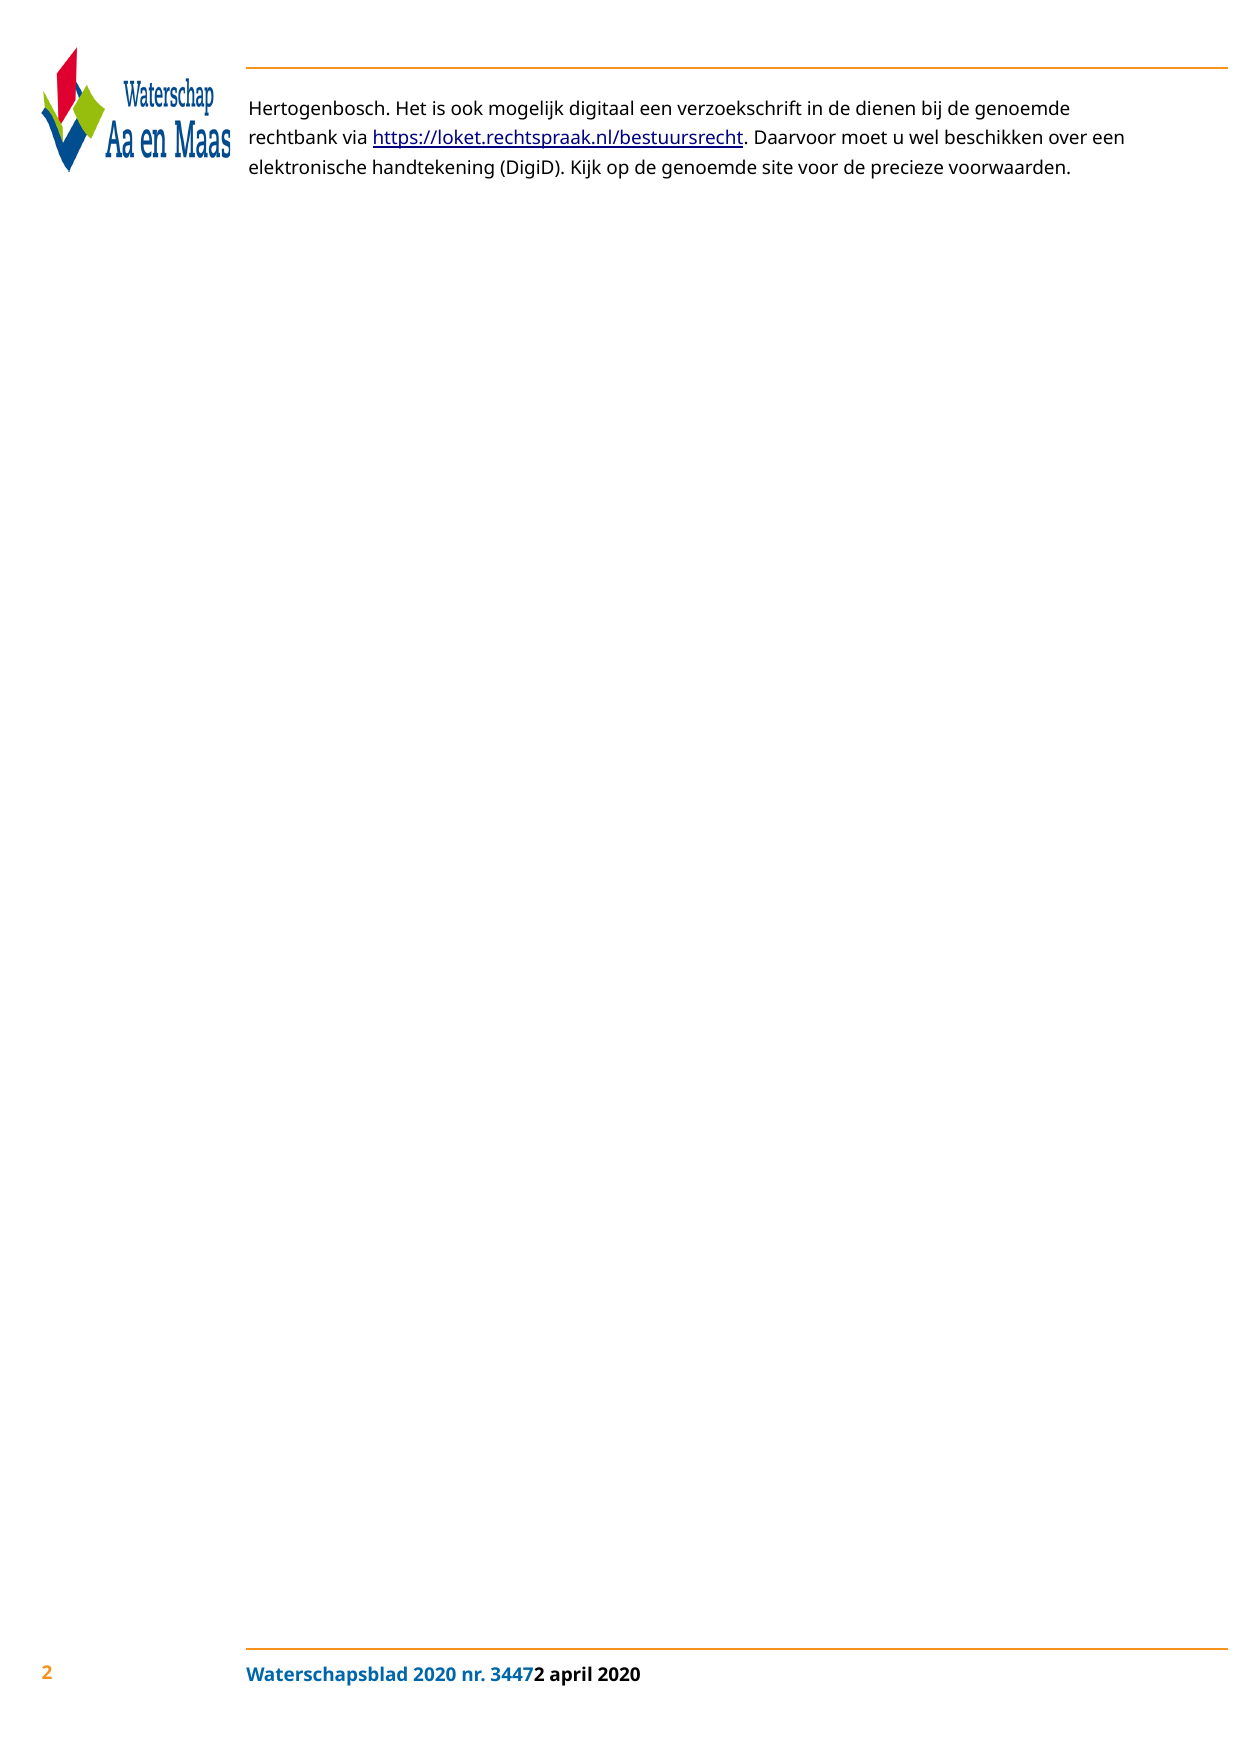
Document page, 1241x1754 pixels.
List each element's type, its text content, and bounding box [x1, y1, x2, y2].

text Hertogenbosch. Het is ook mogelijk digitaal een verzoekschrift in de dienen bij de genoemde rechtbank via https://loket.rechtspraak.nl/bestuursrecht. Daarvoor moet u wel beschikken over een elektronische handtekening (DigiD). Kijk op de genoemde site voor de precieze voorwaarden. [248, 95, 1152, 180]
picture [41, 47, 231, 172]
